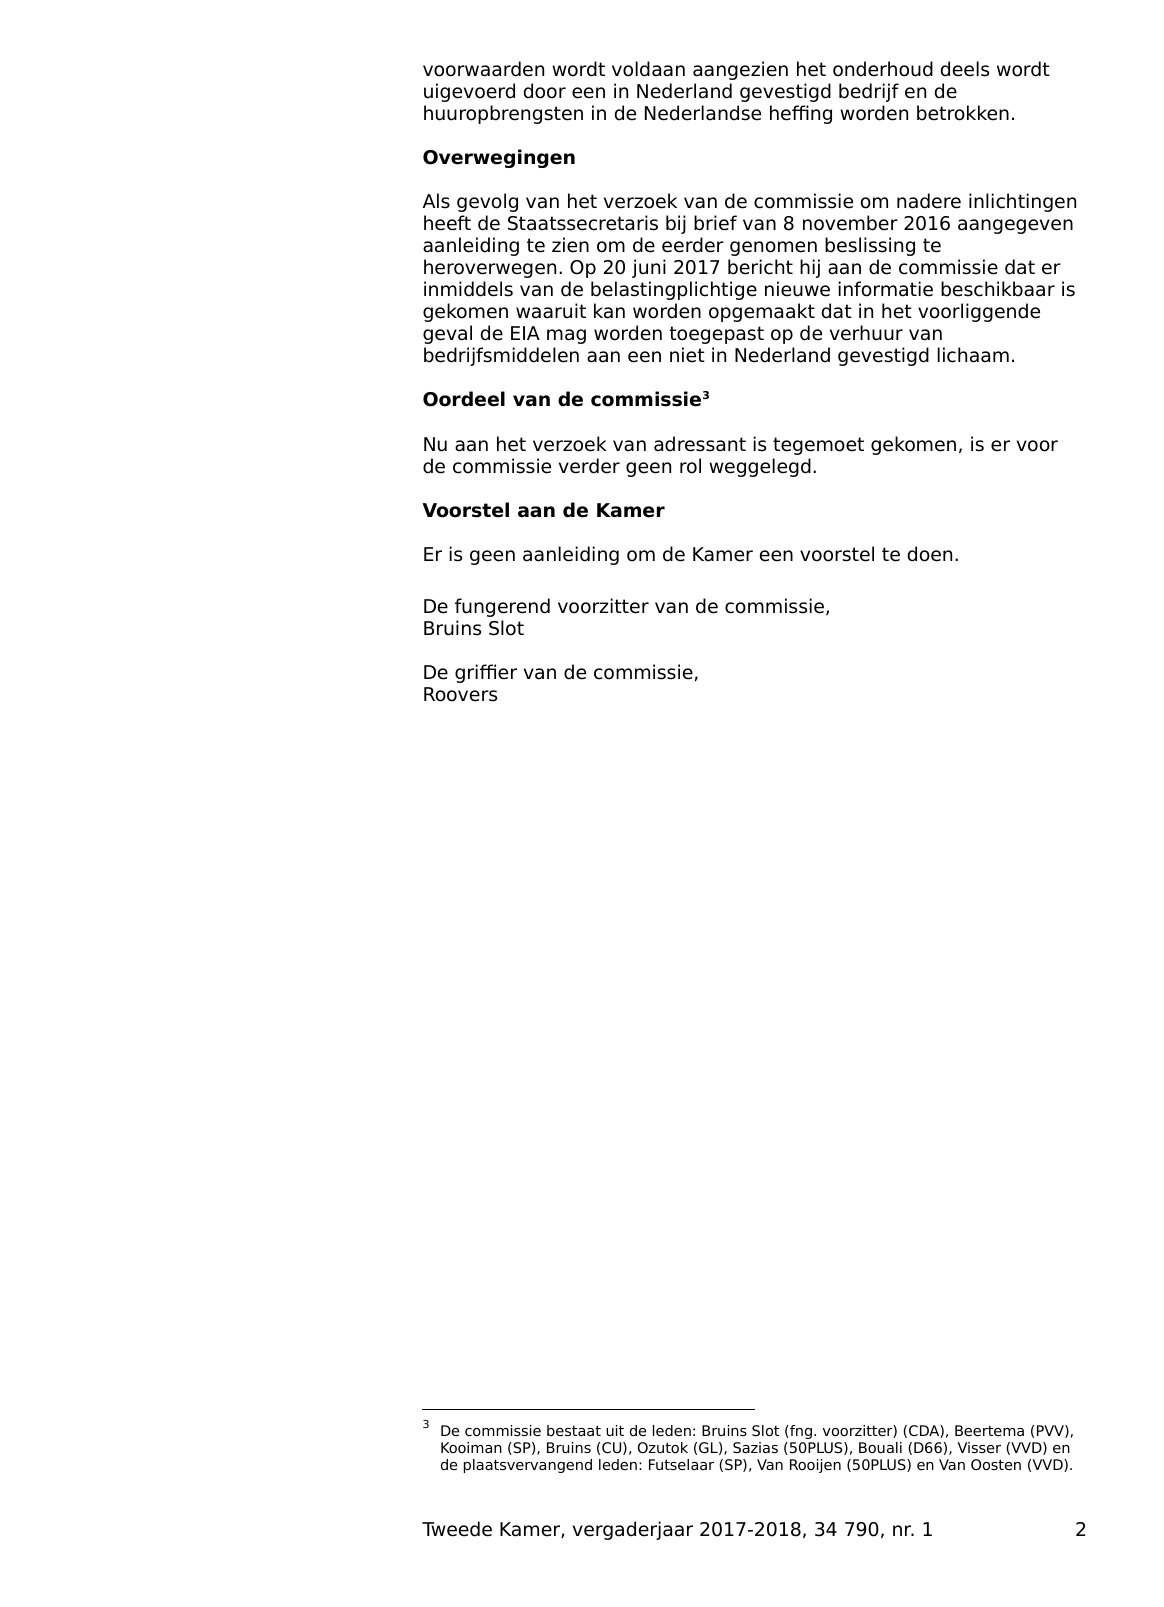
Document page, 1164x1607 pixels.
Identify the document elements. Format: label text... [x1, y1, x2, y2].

subtitle Oordeel van de commissie [422, 389, 1087, 411]
text De griffier van de commissie, Roovers [422, 662, 1087, 706]
text De fungerend voorzitter van de commissie, Bruins Slot [422, 596, 1087, 640]
text Nu aan het verzoek van adressant is tegemoet gekomen, is er voor de commissie verder geen rol weggelegd. [422, 433, 1087, 477]
text Er is geen aanleiding om de Kamer een voorstel te doen. [422, 544, 1087, 566]
text De commissie bestaat uit de leden: Bruins Slot (fng. voorzitter) (CDA), Beertema (PVV), Kooiman (SP), Bruins (CU), Ozutok (GL), Sazias (50PLUS), Bouali (D66), Visser (VVD) en de plaatsvervangend leden: Futselaar (SP), Van Rooijen (50PLUS) en Van Oosten (VVD). [422, 1418, 1087, 1474]
subtitle Overwegingen [422, 147, 1087, 169]
text voorwaarden wordt voldaan aangezien het onderhoud deels wordt uigevoerd door een in Nederland gevestigd bedrijf en de huuropbrengsten in de Nederlandse heffing worden betrokken. [422, 59, 1087, 125]
subtitle Voorstel aan de Kamer [422, 500, 1087, 522]
text Als gevolg van het verzoek van de commissie om nadere inlichtingen heeft de Staatssecretaris bij brief van 8 november 2016 aangegeven aanleiding te zien om de eerder genomen beslissing te heroverwegen. Op 20 juni 2017 bericht hij aan de commissie dat er inmiddels van de belastingplichtige nieuwe informatie beschikbaar is gekomen waaruit kan worden opgemaakt dat in het voorliggende geval de EIA mag worden toegepast op de verhuur van bedrijfsmiddelen aan een niet in Nederland gevestigd lichaam. [422, 191, 1087, 367]
